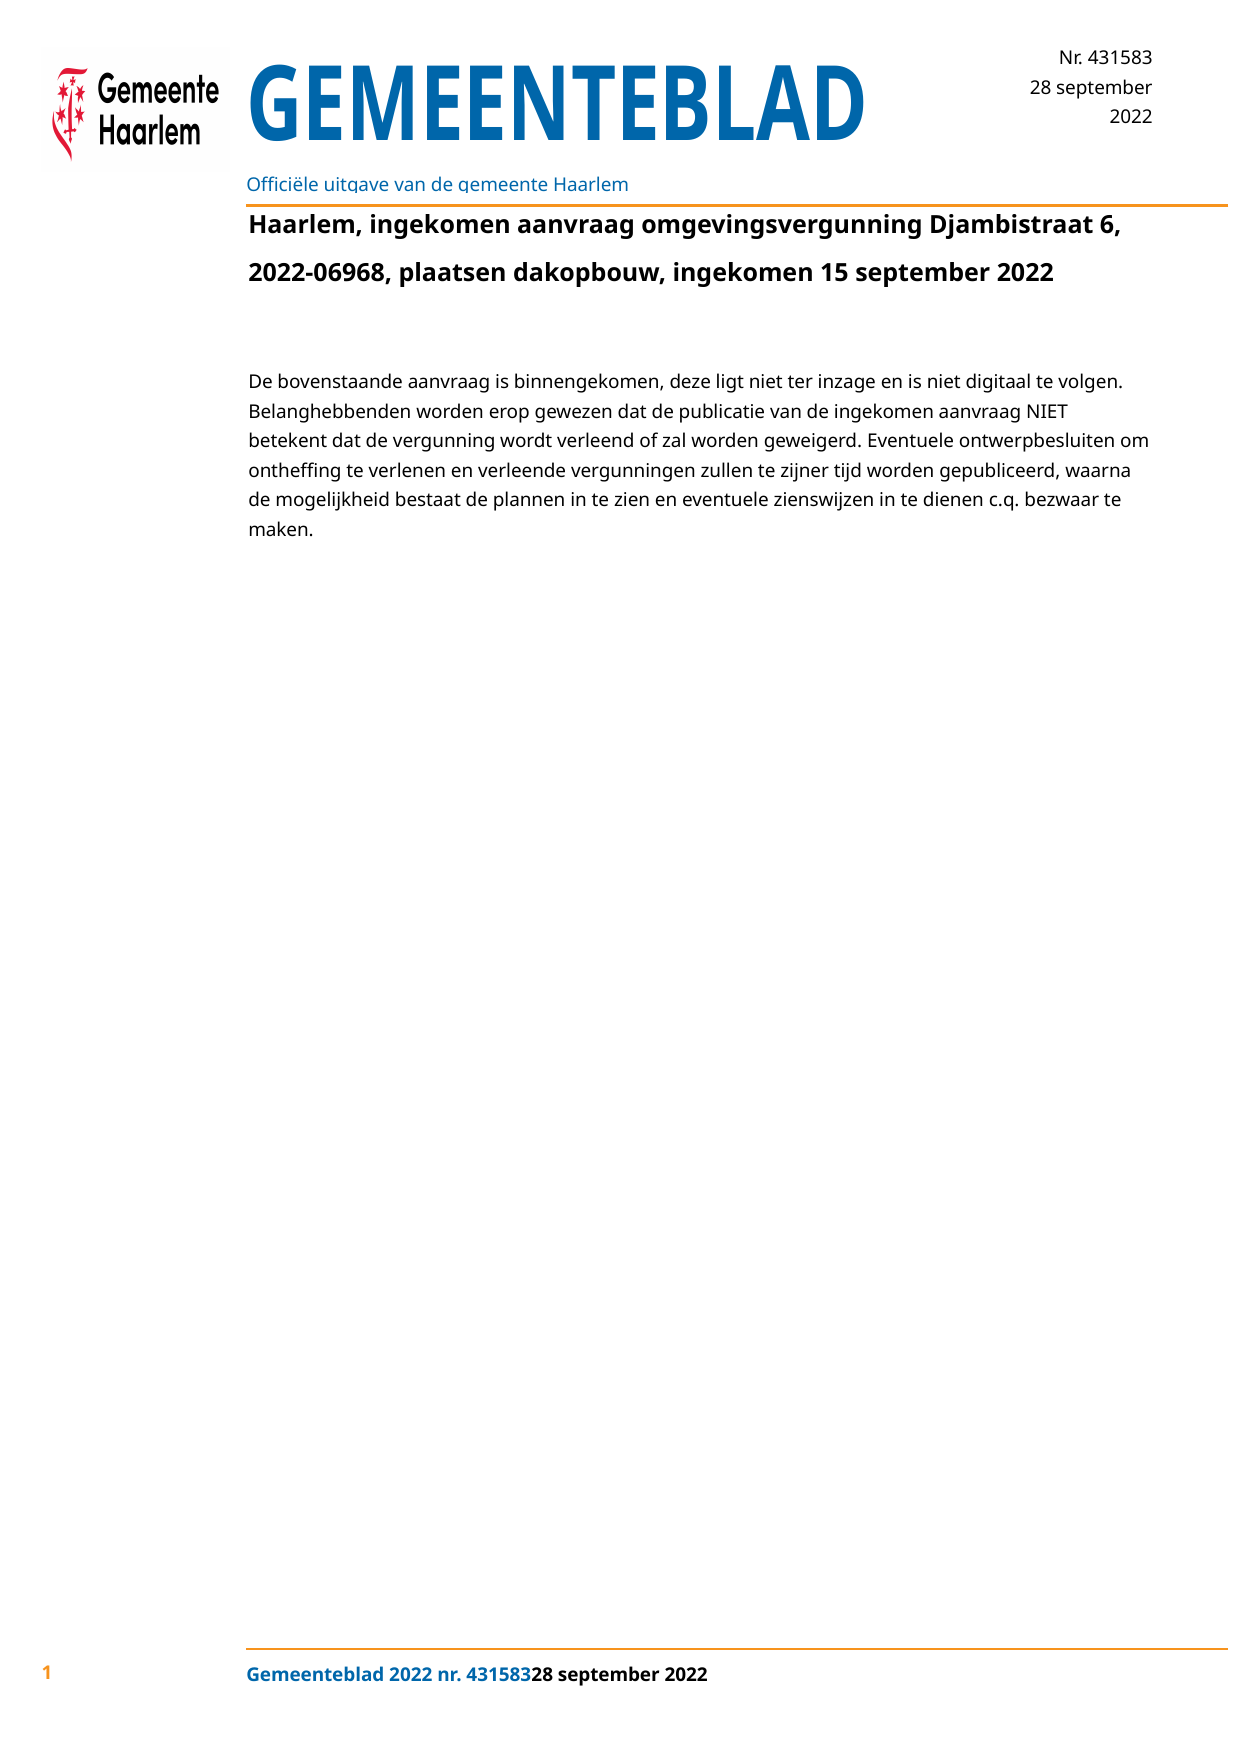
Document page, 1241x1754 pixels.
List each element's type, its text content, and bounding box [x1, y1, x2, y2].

picture [41, 47, 231, 172]
text Haarlem, ingekomen aanvraag omgevingsvergunning Djambistraat 6, 2022-06968, plaatsen dakopbouw, ingekomen 15 september 2022 [248, 207, 1152, 288]
text De bovenstaande aanvraag is binnengekomen, deze ligt niet ter inzage en is niet digitaal te volgen. Belanghebbenden worden erop gewezen dat de publicatie van de ingekomen aanvraag NIET betekent dat de vergunning wordt verleend of zal worden geweigerd. Eventuele ontwerpbesluiten om ontheffing te verlenen en verleende vergunningen zullen te zijner tijd worden gepubliceerd, waarna de mogelijkheid bestaat de plannen in te zien en eventuele zienswijzen in te dienen c.q. bezwaar te maken. [248, 368, 1152, 542]
